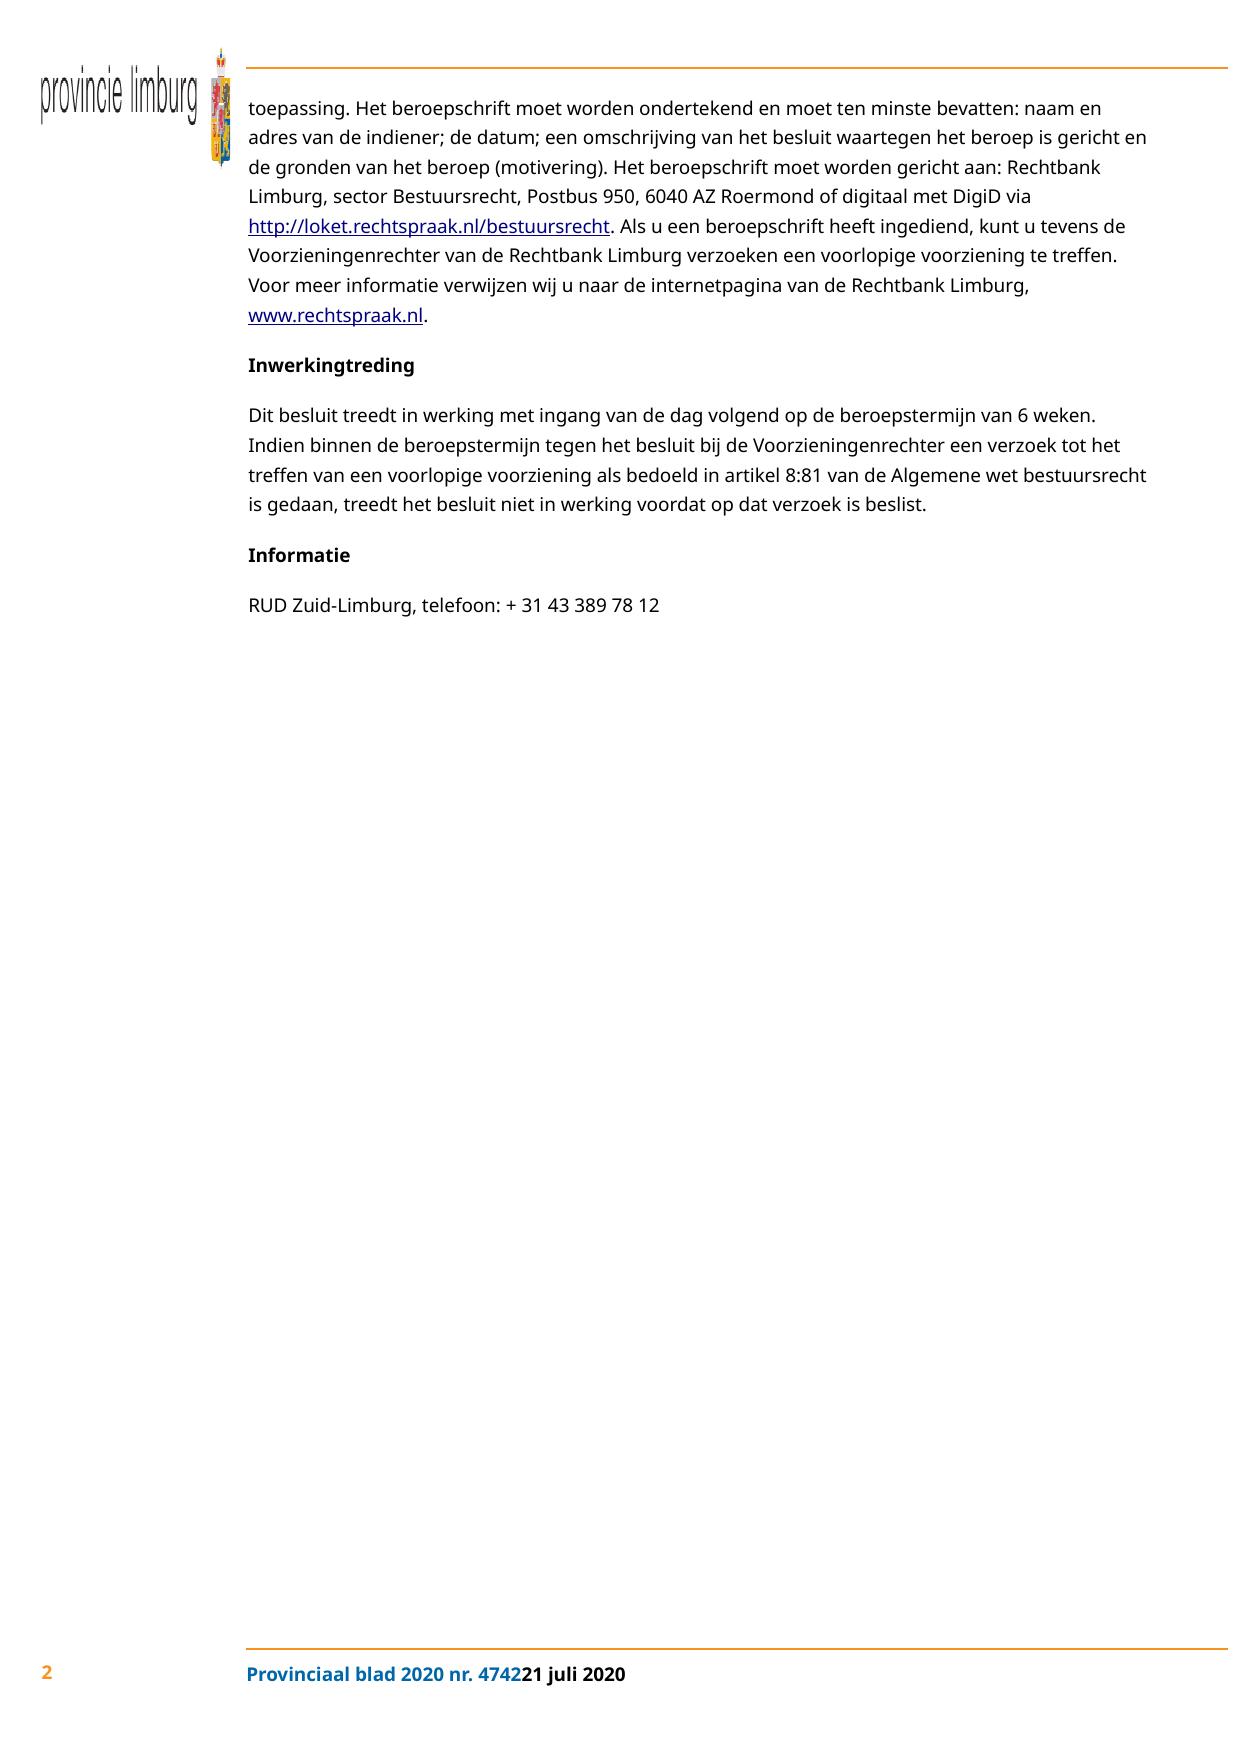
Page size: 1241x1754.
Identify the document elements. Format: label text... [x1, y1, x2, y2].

text RUD Zuid-Limburg, telefoon: + 31 43 389 78 12 [248, 592, 1152, 618]
text Informatie [248, 542, 1152, 568]
text toepassing. Het beroepschrift moet worden ondertekend en moet ten minste bevatten: naam en adres van de indiener; de datum; een omschrijving van het besluit waartegen het beroep is gericht en de gronden van het beroep (motivering). Het beroepschrift moet worden gericht aan: Rechtbank Limburg, sector Bestuursrecht, Postbus 950, 6040 AZ Roermond of digitaal met DigiD via http://loket.rechtspraak.nl/bestuursrecht. Als u een beroepschrift heeft ingediend, kunt u tevens de Voorzieningenrechter van de Rechtbank Limburg verzoeken een voorlopige voorziening te treffen. Voor meer informatie verwijzen wij u naar de internetpagina van de Rechtbank Limburg, www.rechtspraak.nl. [248, 95, 1152, 328]
text Inwerkingtreding [248, 352, 1152, 378]
picture [41, 47, 231, 172]
text Dit besluit treedt in werking met ingang van de dag volgend op de beroepstermijn van 6 weken. Indien binnen de beroepstermijn tegen het besluit bij de Voorzieningenrechter een verzoek tot het treffen van een voorlopige voorziening als bedoeld in artikel 8:81 van de Algemene wet bestuursrecht is gedaan, treedt het besluit niet in werking voordat op dat verzoek is beslist. [248, 403, 1152, 517]
